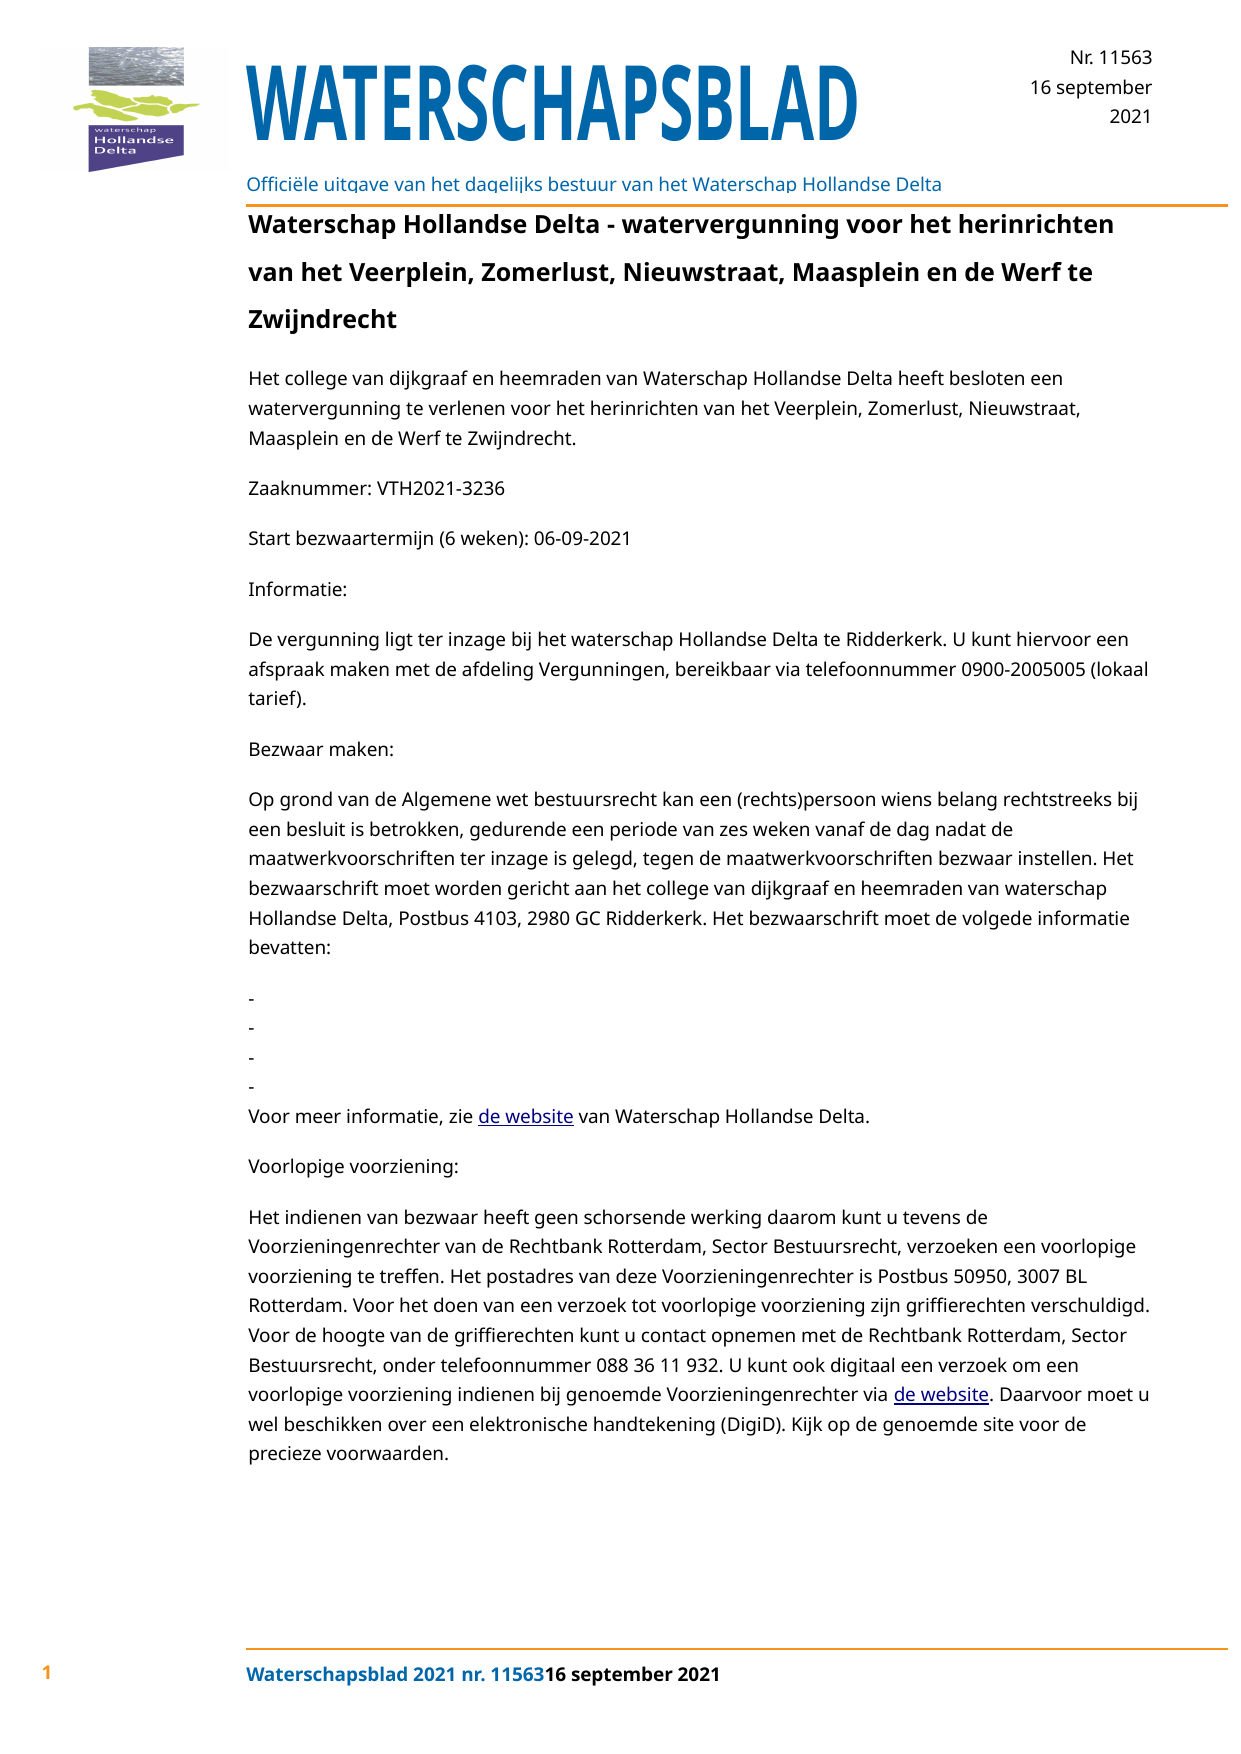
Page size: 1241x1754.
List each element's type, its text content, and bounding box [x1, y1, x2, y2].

picture [41, 47, 231, 172]
text Op grond van de Algemene wet bestuursrecht kan een (rechts)persoon wiens belang rechtstreeks bij een besluit is betrokken, gedurende een periode van zes weken vanaf de dag nadat de maatwerkvoorschriften ter inzage is gelegd, tegen de maatwerkvoorschriften bezwaar instellen. Het bezwaarschrift moet worden gericht aan het college van dijkgraaf en heemraden van waterschap Hollandse Delta, Postbus 4103, 2980 GC Ridderkerk. Het bezwaarschrift moet de volgede informatie bevatten: [248, 786, 1152, 960]
text Waterschap Hollandse Delta - watervergunning voor het herinrichten van het Veerplein, Zomerlust, Nieuwstraat, Maasplein en de Werf te Zwijndrecht [248, 207, 1152, 336]
text Het college van dijkgraaf en heemraden van Waterschap Hollandse Delta heeft besloten een watervergunning te verlenen voor het herinrichten van het Veerplein, Zomerlust, Nieuwstraat, Maasplein en de Werf te Zwijndrecht. [248, 366, 1152, 450]
text Start bezwaartermijn (6 weken): 06-09-2021 [248, 526, 1152, 551]
text Informatie: [248, 576, 1152, 602]
text Het indienen van bezwaar heeft geen schorsende werking daarom kunt u tevens de Voorzieningenrechter van de Rechtbank Rotterdam, Sector Bestuursrecht, verzoeken een voorlopige voorziening te treffen. Het postadres van deze Voorzieningenrechter is Postbus 50950, 3007 BL Rotterdam. Voor het doen van een verzoek tot voorlopige voorziening zijn griffierechten verschuldigd. Voor de hoogte van de griffierechten kunt u contact opnemen met de Rechtbank Rotterdam, Sector Bestuursrecht, onder telefoonnummer 088 36 11 932. U kunt ook digitaal een verzoek om een voorlopige voorziening indienen bij genoemde Voorzieningenrechter via de website. Daarvoor moet u wel beschikken over een elektronische handtekening (DigiD). Kijk op de genoemde site voor de precieze voorwaarden. [248, 1204, 1152, 1466]
text Voor meer informatie, zie de website van Waterschap Hollandse Delta. [248, 1103, 1152, 1129]
text De vergunning ligt ter inzage bij het waterschap Hollandse Delta te Ridderkerk. U kunt hiervoor een afspraak maken met de afdeling Vergunningen, bereikbaar via telefoonnummer 0900-2005005 (lokaal tarief). [248, 626, 1152, 711]
text Bezwaar maken: [248, 736, 1152, 762]
text Voorlopige voorziening: [248, 1153, 1152, 1179]
text Zaaknummer: VTH2021-3236 [248, 475, 1152, 501]
